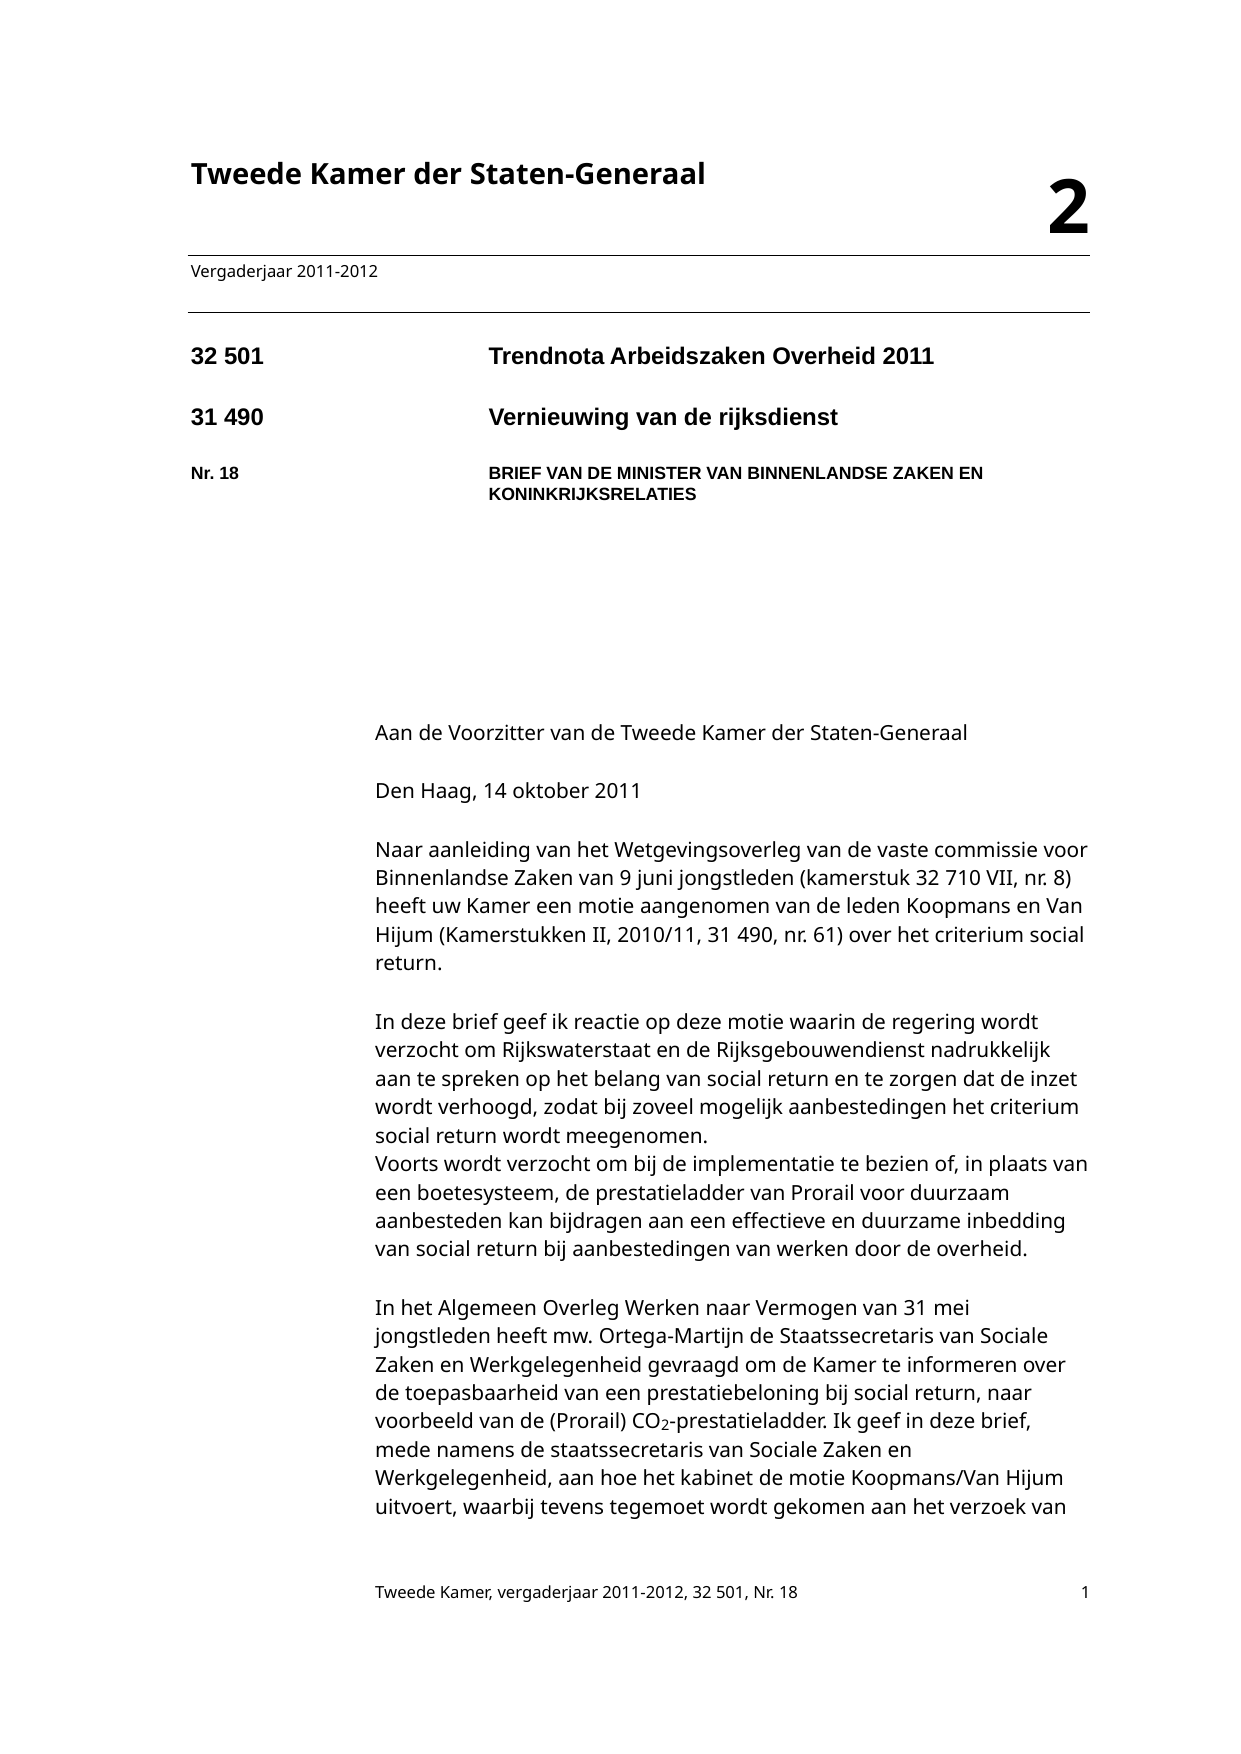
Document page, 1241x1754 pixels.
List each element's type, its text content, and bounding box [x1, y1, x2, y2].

table_cell BRIEF VAN DE MINISTER VAN BINNENLANDSE ZAKEN EN KONINKRIJKSRELATIES [485, 460, 1090, 599]
table_cell 31 490 [188, 399, 485, 460]
table_header 2 [910, 150, 1090, 255]
text In het Algemeen Overleg Werken naar Vermogen van 31 mei jongstleden heeft mw. Ortega-Martijn de Staatssecretaris van Sociale Zaken en Werkgelegenheid gevraagd om de Kamer te informeren over de toepasbaarheid van een prestatiebeloning bij social return, naar voorbeeld van de (Prorail) CO2-prestatieladder. Ik geef in deze brief, mede namens de staatssecretaris van Sociale Zaken en Werkgelegenheid, aan hoe het kabinet de motie Koopmans/Van Hijum uitvoert, waarbij tevens tegemoet wordt gekomen aan het verzoek van [375, 1293, 1090, 1520]
text Den Haag, 14 oktober 2011 [375, 776, 1090, 805]
table_cell Trendnota Arbeidszaken Overheid 2011 [485, 339, 1090, 399]
table_cell Vergaderjaar 2011-2012 [188, 256, 485, 312]
table_cell Vernieuwing van de rijksdienst [485, 399, 1090, 460]
table_header Tweede Kamer der Staten-Generaal [188, 150, 909, 255]
table_cell [485, 256, 1090, 312]
table_cell Nr. 18 [188, 460, 485, 599]
text Aan de Voorzitter van de Tweede Kamer der Staten-Generaal [375, 718, 1090, 746]
text In deze brief geef ik reactie op deze motie waarin de regering wordt verzocht om Rijkswaterstaat en de Rijksgebouwendienst nadrukkelijk aan te spreken op het belang van social return en te zorgen dat de inzet wordt verhoogd, zodat bij zoveel mogelijk aanbestedingen het criterium social return wordt meegenomen. [375, 1007, 1090, 1149]
table_cell [485, 313, 1090, 339]
table_cell 32 501 [188, 339, 485, 399]
text Naar aanleiding van het Wetgevingsoverleg van de vaste commissie voor Binnenlandse Zaken van 9 juni jongstleden (kamerstuk 32 710 VII, nr. 8) heeft uw Kamer een motie aangenomen van de leden Koopmans en Van Hijum (Kamerstukken II, 2010/11, 31 490, nr. 61) over het criterium social return. [375, 835, 1090, 977]
text Voorts wordt verzocht om bij de implementatie te bezien of, in plaats van een boetesysteem, de prestatieladder van Prorail voor duurzaam aanbesteden kan bijdragen aan een effectieve en duurzame inbedding van social return bij aanbestedingen van werken door de overheid. [375, 1149, 1090, 1263]
table_cell [188, 313, 485, 339]
